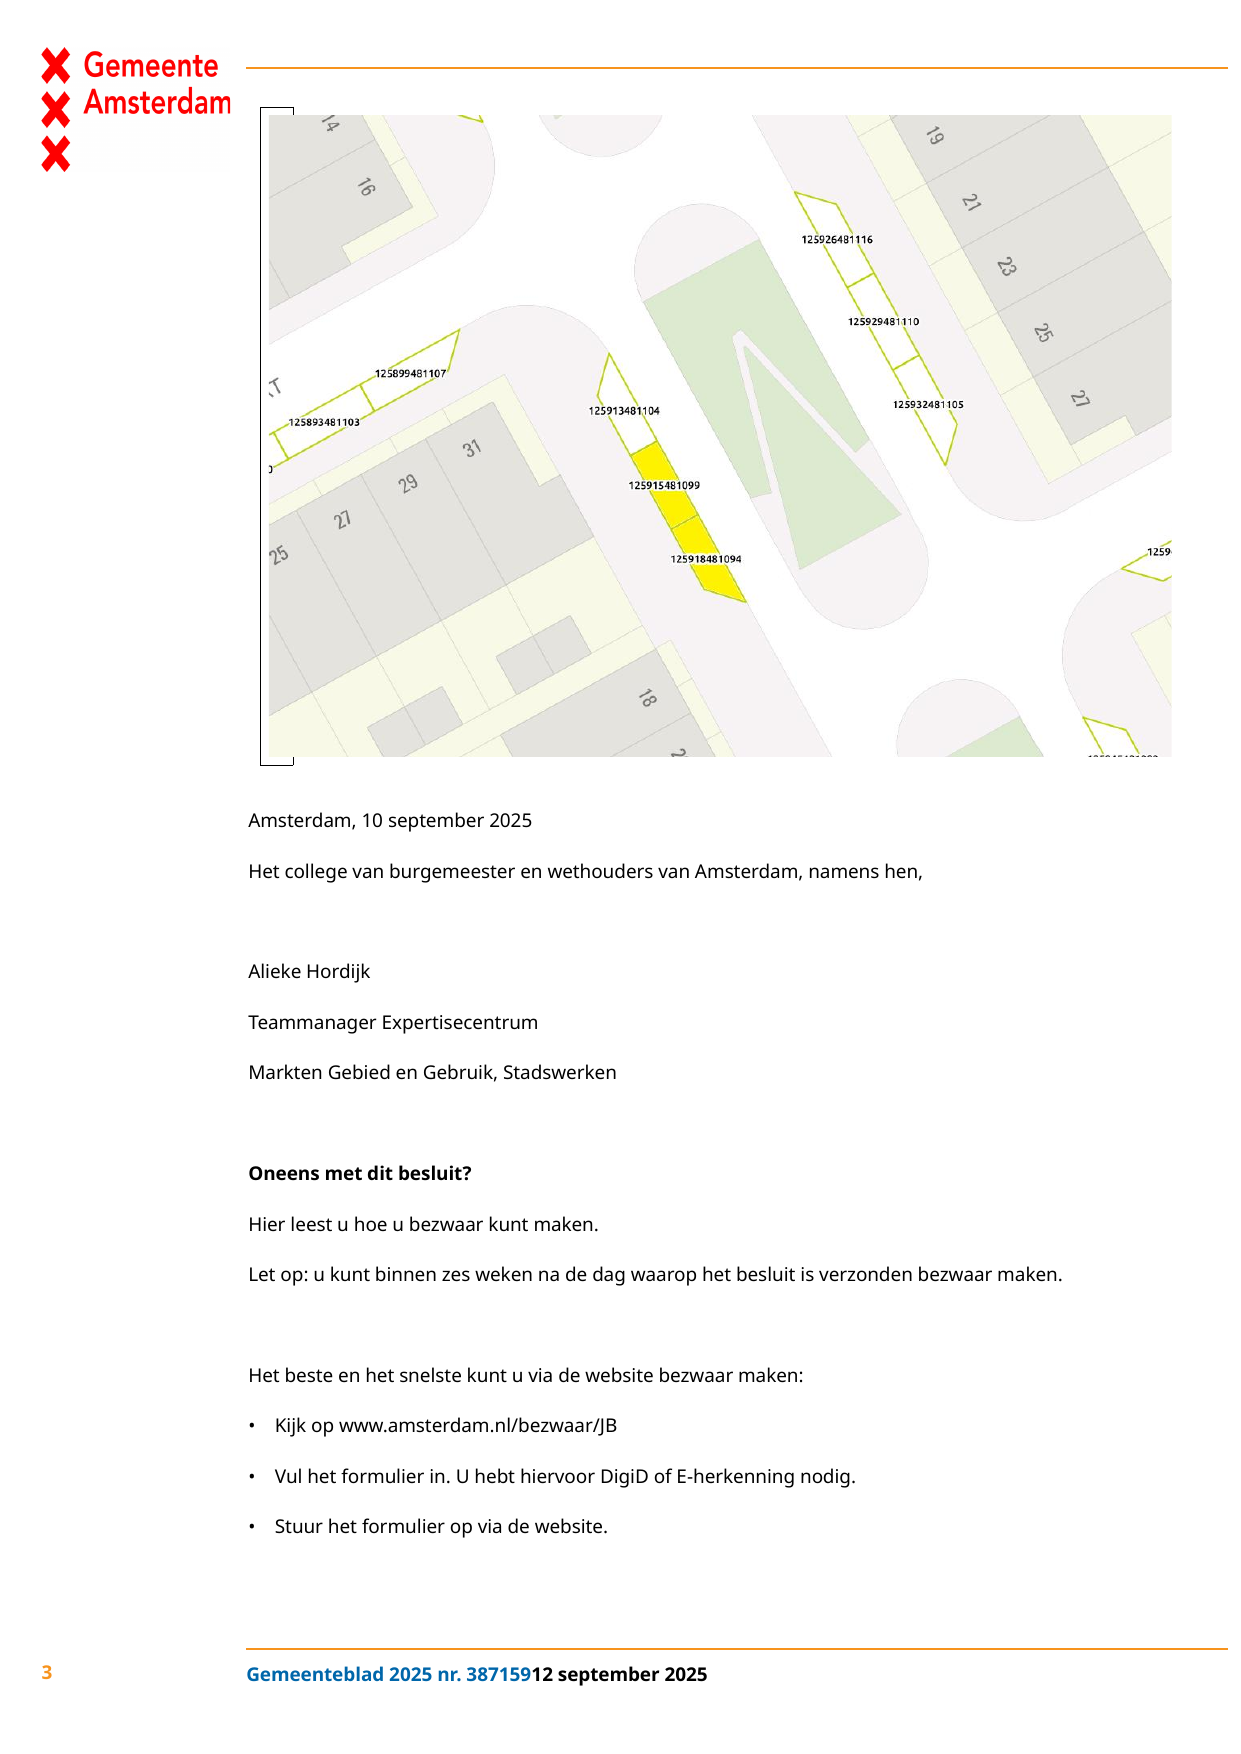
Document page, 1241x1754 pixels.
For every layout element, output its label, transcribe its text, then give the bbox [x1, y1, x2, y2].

text Het beste en het snelste kunt u via de website bezwaar maken: [248, 1362, 1152, 1388]
text • Kijk op www.amsterdam.nl/bezwaar/JB [248, 1412, 1152, 1438]
text Alieke Hordijk [248, 959, 1152, 984]
picture [268, 115, 1172, 757]
text • Vul het formulier in. U hebt hiervoor DigiD of E-herkenning nodig. [248, 1463, 1152, 1489]
text Teammanager Expertisecentrum [248, 1009, 1152, 1035]
text Het college van burgemeester en wethouders van Amsterdam, namens hen, [248, 858, 1152, 884]
text Hier leest u hoe u bezwaar kunt maken. [248, 1211, 1152, 1237]
text Amsterdam, 10 september 2025 [248, 807, 1152, 833]
text Markten Gebied en Gebruik, Stadswerken [248, 1059, 1152, 1085]
text • Stuur het formulier op via de website. [248, 1513, 1152, 1539]
text Oneens met dit besluit? [248, 1160, 1152, 1186]
picture [41, 47, 231, 172]
text Let op: u kunt binnen zes weken na de dag waarop het besluit is verzonden bezwaar maken. [248, 1261, 1152, 1287]
